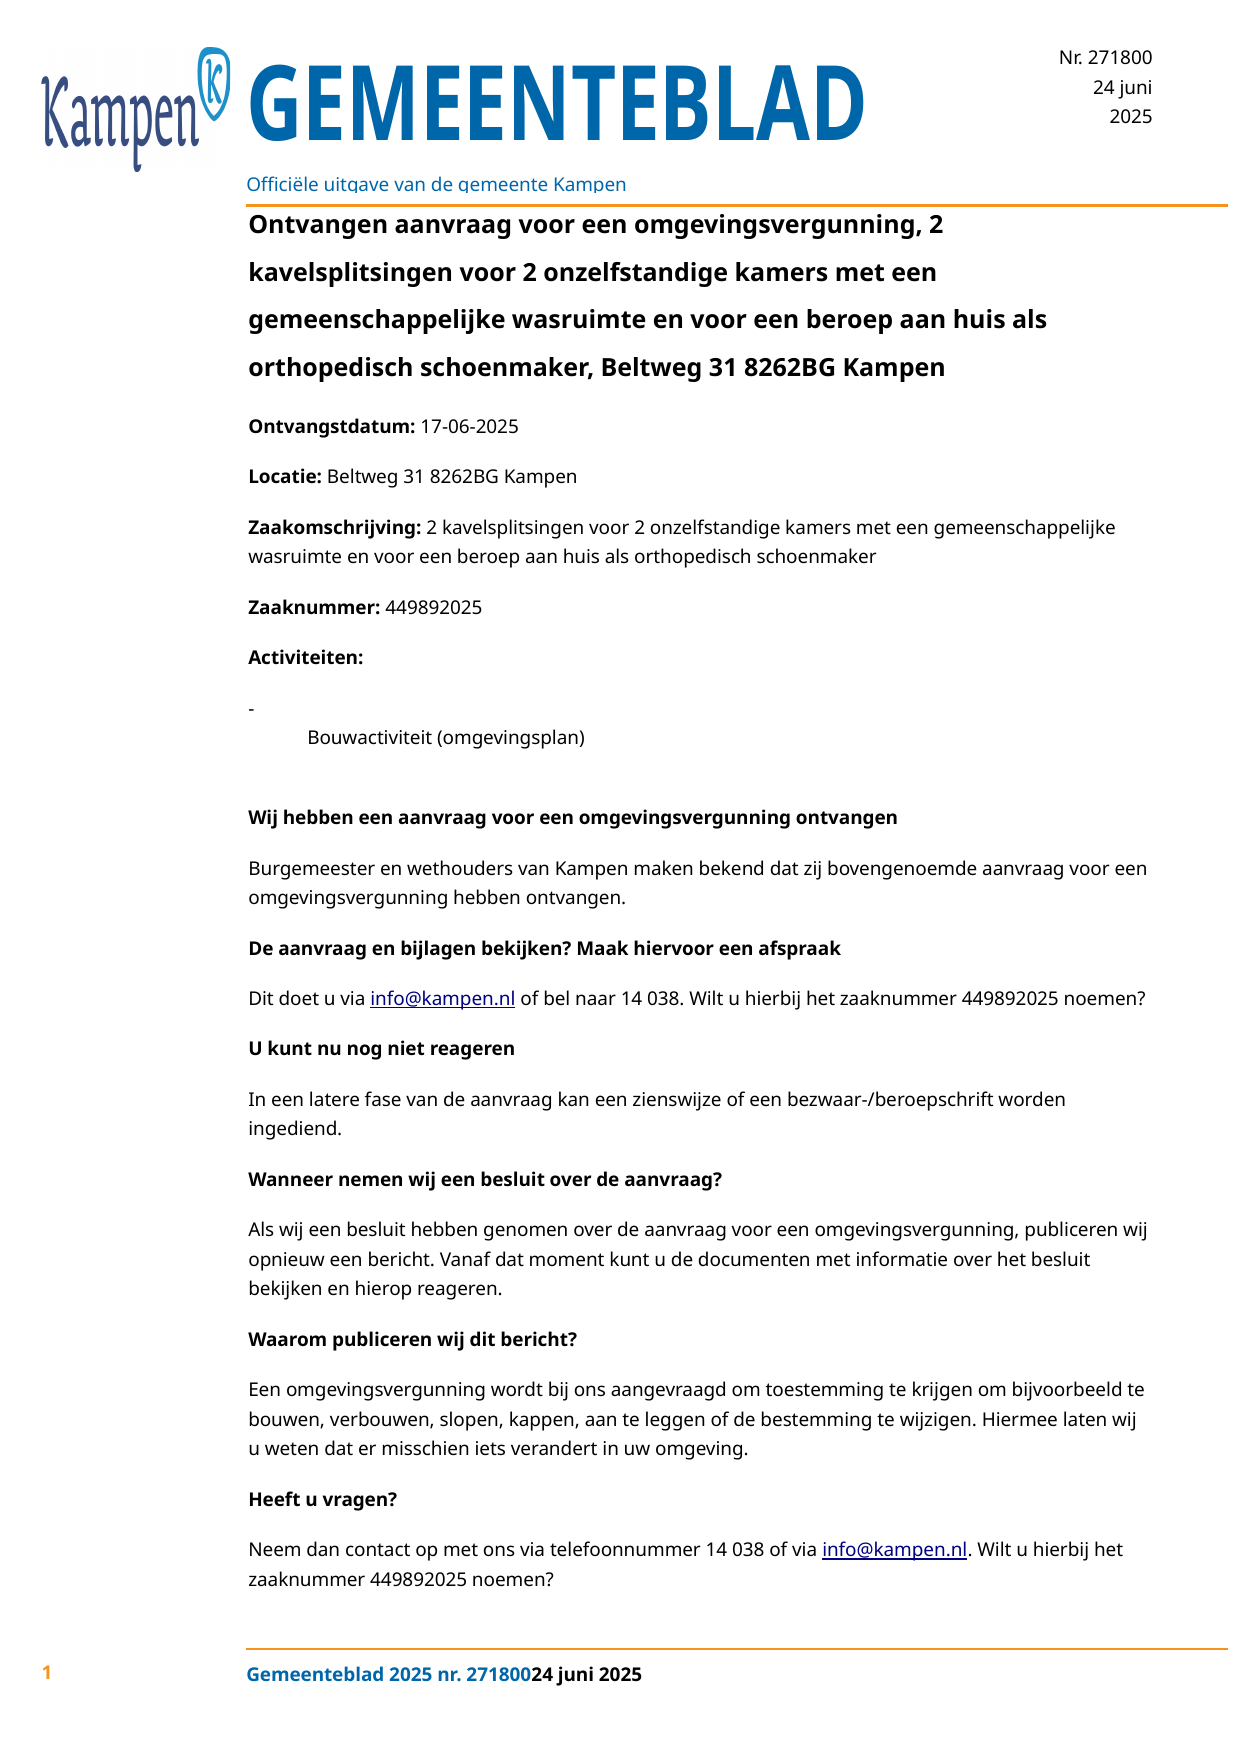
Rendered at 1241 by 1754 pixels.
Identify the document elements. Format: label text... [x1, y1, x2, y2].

text Zaaknummer: 449892025 [248, 594, 1152, 620]
text Wij hebben een aanvraag voor een omgevingsvergunning ontvangen [248, 804, 1152, 830]
text Dit doet u via info@kampen.nl of bel naar 14 038. Wilt u hierbij het zaaknummer 449892025 noemen? [248, 985, 1152, 1011]
text Als wij een besluit hebben genomen over de aanvraag voor een omgevingsvergunning, publiceren wij opnieuw een bericht. Vanaf dat moment kunt u de documenten met informatie over het besluit bekijken en hierop reageren. [248, 1216, 1152, 1301]
text In een latere fase van de aanvraag kan een zienswijze of een bezwaar-/beroepschrift worden ingediend. [248, 1086, 1152, 1141]
text U kunt nu nog niet reageren [248, 1036, 1152, 1061]
text Activiteiten: [248, 644, 1152, 670]
text Neem dan contact op met ons via telefoonnummer 14 038 of via info@kampen.nl. Wilt u hierbij het zaaknummer 449892025 noemen? [248, 1536, 1152, 1592]
text Locatie: Beltweg 31 8262BG Kampen [248, 463, 1152, 489]
text Een omgevingsvergunning wordt bij ons aangevraagd om toestemming te krijgen om bijvoorbeeld te bouwen, verbouwen, slopen, kappen, aan te leggen of de bestemming te wijzigen. Hiermee laten wij u weten dat er misschien iets verandert in uw omgeving. [248, 1376, 1152, 1461]
text Zaakomschrijving: 2 kavelsplitsingen voor 2 onzelfstandige kamers met een gemeenschappelijke wasruimte en voor een beroep aan huis als orthopedisch schoenmaker [248, 514, 1152, 569]
picture [41, 47, 231, 172]
text Waarom publiceren wij dit bericht? [248, 1326, 1152, 1352]
text Ontvangen aanvraag voor een omgevingsvergunning, 2 kavelsplitsingen voor 2 onzelfstandige kamers met een gemeenschappelijke wasruimte en voor een beroep aan huis als orthopedisch schoenmaker, Beltweg 31 8262BG Kampen [248, 207, 1152, 384]
text De aanvraag en bijlagen bekijken? Maak hiervoor een afspraak [248, 935, 1152, 961]
text Wanneer nemen wij een besluit over de aanvraag? [248, 1166, 1152, 1192]
text Burgemeester en wethouders van Kampen maken bekend dat zij bovengenoemde aanvraag voor een omgevingsvergunning hebben ontvangen. [248, 855, 1152, 910]
text Ontvangstdatum: 17-06-2025 [248, 413, 1152, 439]
text Heeft u vragen? [248, 1486, 1152, 1512]
list Bouwactiviteit (omgevingsplan) [248, 724, 1152, 750]
